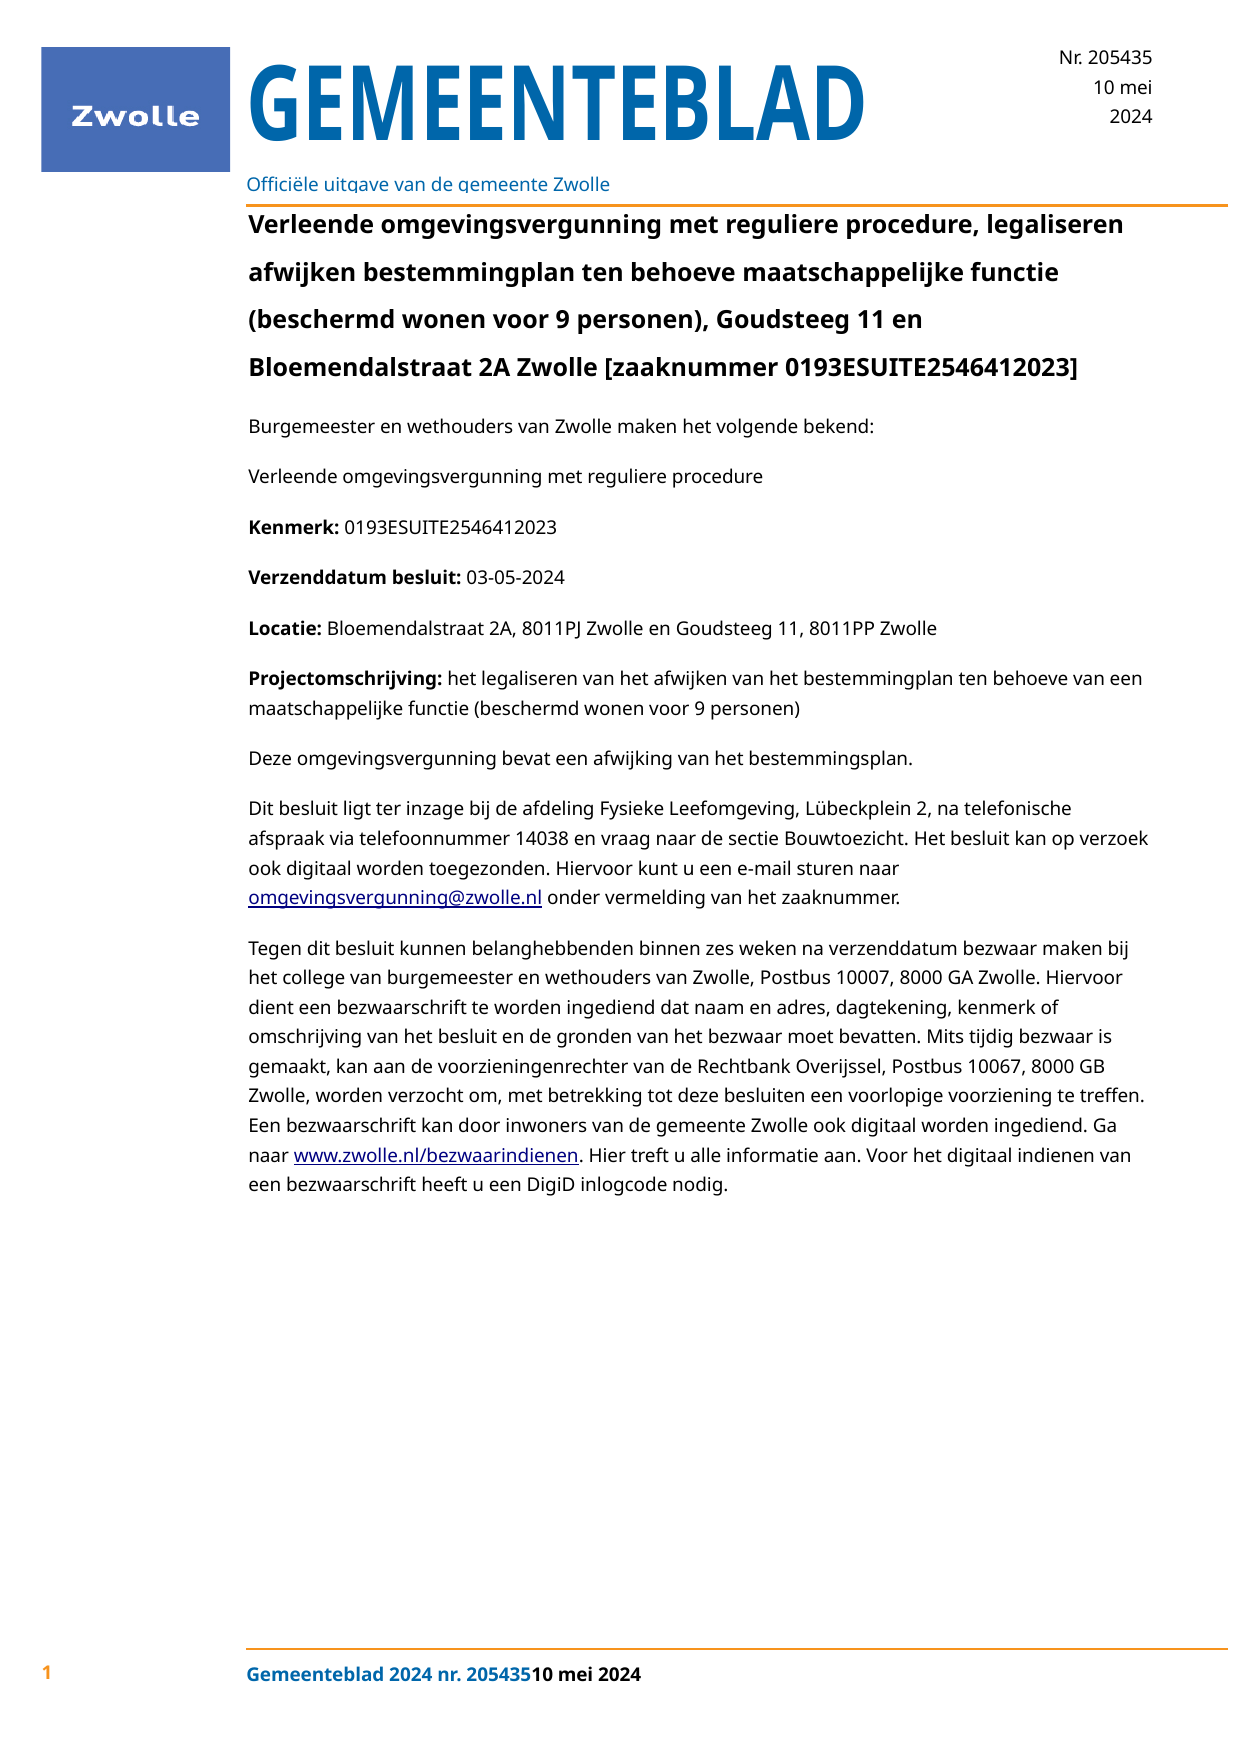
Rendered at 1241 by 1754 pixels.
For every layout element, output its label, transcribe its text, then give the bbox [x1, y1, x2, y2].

text Kenmerk: 0193ESUITE2546412023 [248, 514, 1152, 540]
text Burgemeester en wethouders van Zwolle maken het volgende bekend: [248, 413, 1152, 439]
picture [41, 47, 231, 172]
text Dit besluit ligt ter inzage bij de afdeling Fysieke Leefomgeving, Lübeckplein 2, na telefonische afspraak via telefoonnummer 14038 en vraag naar de sectie Bouwtoezicht. Het besluit kan op verzoek ook digitaal worden toegezonden. Hiervoor kunt u een e-mail sturen naar omgevingsvergunning@zwolle.nl onder vermelding van het zaaknummer. [248, 796, 1152, 910]
text Deze omgevingsvergunning bevat een afwijking van het bestemmingsplan. [248, 745, 1152, 771]
text Verleende omgevingsvergunning met reguliere procedure, legaliseren afwijken bestemmingplan ten behoeve maatschappelijke functie (beschermd wonen voor 9 personen), Goudsteeg 11 en Bloemendalstraat 2A Zwolle [zaaknummer 0193ESUITE2546412023] [248, 207, 1152, 384]
text Tegen dit besluit kunnen belanghebbenden binnen zes weken na verzenddatum bezwaar maken bij het college van burgemeester en wethouders van Zwolle, Postbus 10007, 8000 GA Zwolle. Hiervoor dient een bezwaarschrift te worden ingediend dat naam en adres, dagtekening, kenmerk of omschrijving van het besluit en de gronden van het bezwaar moet bevatten. Mits tijdig bezwaar is gemaakt, kan aan de voorzieningenrechter van de Rechtbank Overijssel, Postbus 10067, 8000 GB Zwolle, worden verzocht om, met betrekking tot deze besluiten een voorlopige voorziening te treffen. Een bezwaarschrift kan door inwoners van de gemeente Zwolle ook digitaal worden ingediend. Ga naar www.zwolle.nl/bezwaarindienen. Hier treft u alle informatie aan. Voor het digitaal indienen van een bezwaarschrift heeft u een DigiD inlogcode nodig. [248, 935, 1152, 1197]
text Verleende omgevingsvergunning met reguliere procedure [248, 463, 1152, 489]
text Locatie: Bloemendalstraat 2A, 8011PJ Zwolle en Goudsteeg 11, 8011PP Zwolle [248, 615, 1152, 641]
text Projectomschrijving: het legaliseren van het afwijken van het bestemmingplan ten behoeve van een maatschappelijke functie (beschermd wonen voor 9 personen) [248, 665, 1152, 721]
text Verzenddatum besluit: 03-05-2024 [248, 564, 1152, 590]
